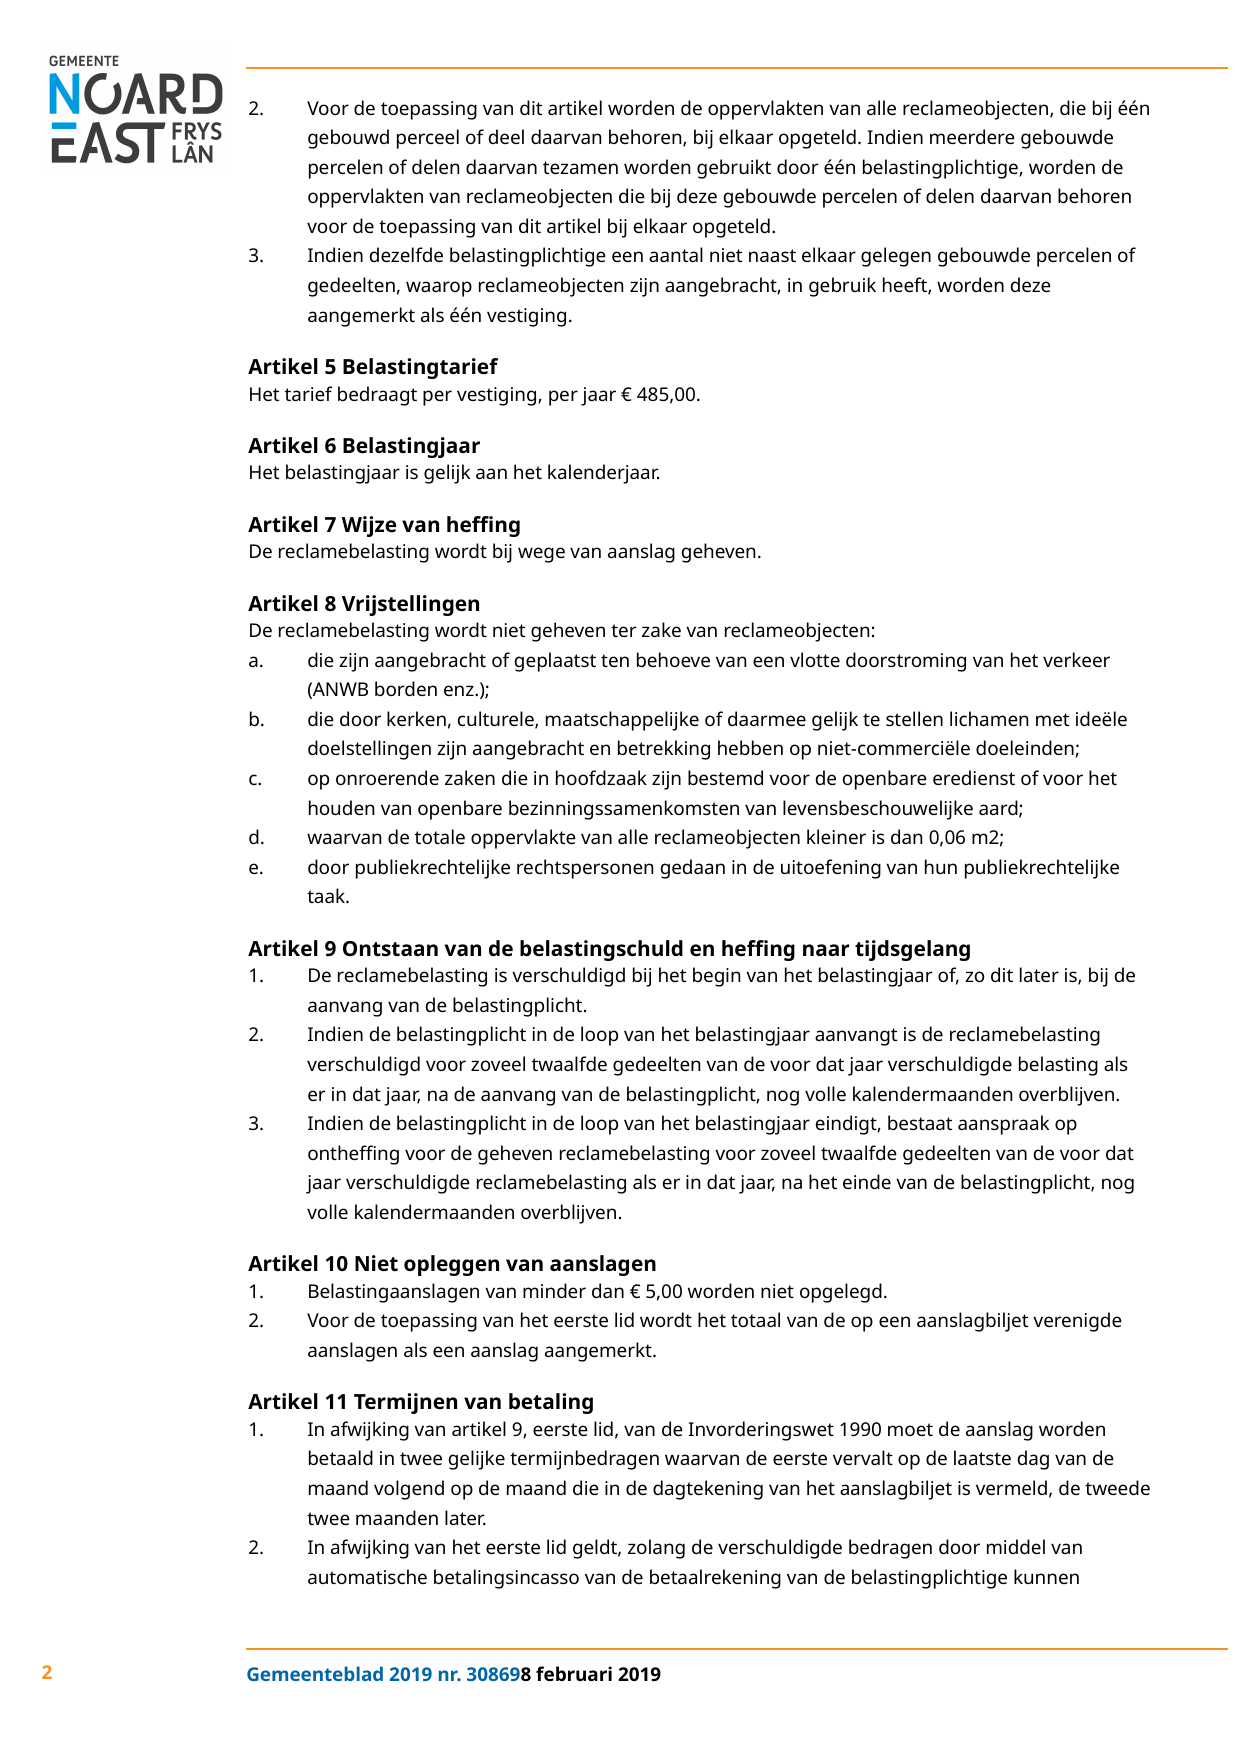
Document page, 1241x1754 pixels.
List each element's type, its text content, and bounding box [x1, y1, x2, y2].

text De reclamebelasting wordt niet geheven ter zake van reclameobjecten: [248, 617, 1152, 643]
list Belastingaanslagen van minder dan € 5,00 worden niet opgelegd. [248, 1278, 1152, 1304]
list In afwijking van het eerste lid geldt, zolang de verschuldigde bedragen door middel van automatische betalingsincasso van de betaalrekening van de belastingplichtige kunnen [248, 1534, 1152, 1589]
text Artikel 9 Ontstaan van de belastingschuld en heffing naar tijdsgelang [248, 934, 1152, 962]
text Artikel 7 Wijze van heffing [248, 510, 1152, 538]
list In afwijking van artikel 9, eerste lid, van de Invorderingswet 1990 moet de aanslag worden betaald in twee gelijke termijnbedragen waarvan de eerste vervalt op de laatste dag van de maand volgend op de maand die in de dagtekening van het aanslagbiljet is vermeld, de tweede twee maanden later. [248, 1416, 1152, 1530]
list De reclamebelasting is verschuldigd bij het begin van het belastingjaar of, zo dit later is, bij de aanvang van de belastingplicht. [248, 962, 1152, 1018]
list door publiekrechtelijke rechtspersonen gedaan in de uitoefening van hun publiekrechtelijke taak. [248, 854, 1152, 909]
list die zijn aangebracht of geplaatst ten behoeve van een vlotte doorstroming van het verkeer (ANWB borden enz.); [248, 647, 1152, 702]
picture [41, 47, 231, 172]
text Het tarief bedraagt per vestiging, per jaar € 485,00. [248, 381, 1152, 406]
list Indien de belastingplicht in de loop van het belastingjaar eindigt, bestaat aanspraak op ontheffing voor de geheven reclamebelasting voor zoveel twaalfde gedeelten van de voor dat jaar verschuldigde reclamebelasting als er in dat jaar, na het einde van de belastingplicht, nog volle kalendermaanden overblijven. [248, 1110, 1152, 1225]
text Artikel 10 Niet opleggen van aanslagen [248, 1249, 1152, 1278]
text Artikel 6 Belastingjaar [248, 431, 1152, 459]
text Artikel 5 Belastingtarief [248, 352, 1152, 381]
list Voor de toepassing van het eerste lid wordt het totaal van de op een aanslagbiljet verenigde aanslagen als een aanslag aangemerkt. [248, 1307, 1152, 1363]
text Artikel 11 Termijnen van betaling [248, 1387, 1152, 1416]
text De reclamebelasting wordt bij wege van aanslag geheven. [248, 538, 1152, 564]
list Indien dezelfde belastingplichtige een aantal niet naast elkaar gelegen gebouwde percelen of gedeelten, waarop reclameobjecten zijn aangebracht, in gebruik heeft, worden deze aangemerkt als één vestiging. [248, 243, 1152, 328]
text Het belastingjaar is gelijk aan het kalenderjaar. [248, 459, 1152, 485]
list Voor de toepassing van dit artikel worden de oppervlakten van alle reclameobjecten, die bij één gebouwd perceel of deel daarvan behoren, bij elkaar opgeteld. Indien meerdere gebouwde percelen of delen daarvan tezamen worden gebruikt door één belastingplichtige, worden de oppervlakten van reclameobjecten die bij deze gebouwde percelen of delen daarvan behoren voor de toepassing van dit artikel bij elkaar opgeteld. [248, 95, 1152, 239]
list waarvan de totale oppervlakte van alle reclameobjecten kleiner is dan 0,06 m2; [248, 824, 1152, 850]
list Indien de belastingplicht in de loop van het belastingjaar aanvangt is de reclamebelasting verschuldigd voor zoveel twaalfde gedeelten van de voor dat jaar verschuldigde belasting als er in dat jaar, na de aanvang van de belastingplicht, nog volle kalendermaanden overblijven. [248, 1022, 1152, 1106]
list die door kerken, culturele, maatschappelijke of daarmee gelijk te stellen lichamen met ideële doelstellingen zijn aangebracht en betrekking hebben op niet-commerciële doeleinden; [248, 706, 1152, 761]
list op onroerende zaken die in hoofdzaak zijn bestemd voor de openbare eredienst of voor het houden van openbare bezinningssamenkomsten van levensbeschouwelijke aard; [248, 765, 1152, 821]
text Artikel 8 Vrijstellingen [248, 589, 1152, 617]
